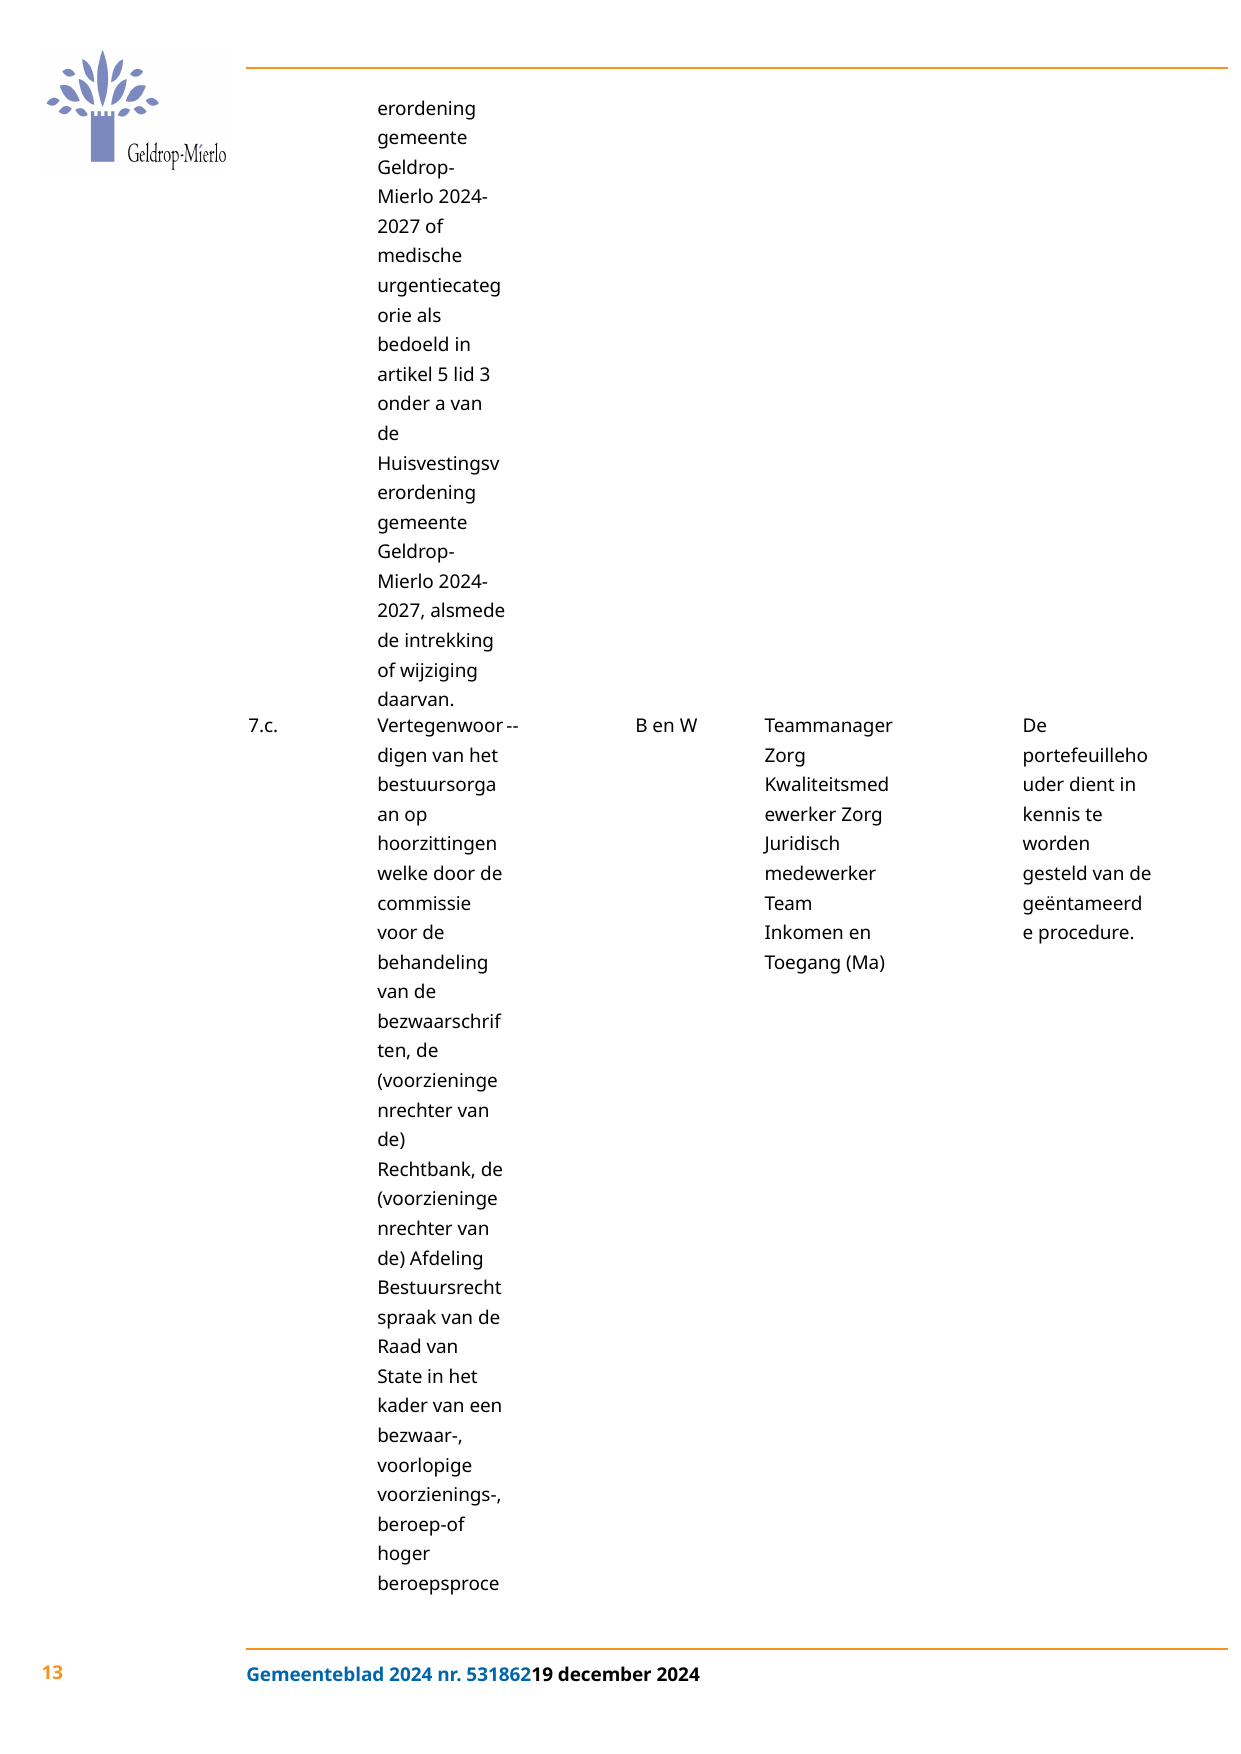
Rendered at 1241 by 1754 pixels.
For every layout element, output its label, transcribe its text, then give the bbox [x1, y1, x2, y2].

table_cell B en W [635, 712, 764, 1596]
table_cell Teammanager Zorg Kwaliteitsmedewerker Zorg Juridisch medewerker Team Inkomen en Toegang (Ma) [764, 712, 893, 1596]
table_cell De portefeuillehouder dient in kennis te worden gesteld van de geëntameerde procedure. [1023, 712, 1152, 1596]
table_header [764, 95, 893, 712]
table_cell [894, 712, 1022, 1596]
table_cell [248, 712, 377, 1596]
table_header [1023, 95, 1152, 712]
table_header [894, 95, 1022, 712]
table_header [248, 95, 377, 712]
table_cell -- [506, 712, 635, 1596]
table_header [635, 95, 764, 712]
table_cell Vertegenwoordigen van het bestuursorgaan op hoorzittingen welke door de commissie voor de behandeling van de bezwaarschriften, de (voorzieningenrechter van de) Rechtbank, de (voorzieningenrechter van de) Afdeling Bestuursrechtspraak van de Raad van State in het kader van een bezwaar-, voorlopige voorzienings-, beroep-of hoger beroepsproce [377, 712, 506, 1596]
table_header [506, 95, 635, 712]
table_header erordening gemeente Geldrop-Mierlo 2024-2027 of medische urgentiecategorie als bedoeld in artikel 5 lid 3 onder a van de Huisvestingsverordening gemeente Geldrop-Mierlo 2024-2027, alsmede de intrekking of wijziging daarvan. [377, 95, 506, 712]
picture [41, 47, 231, 172]
